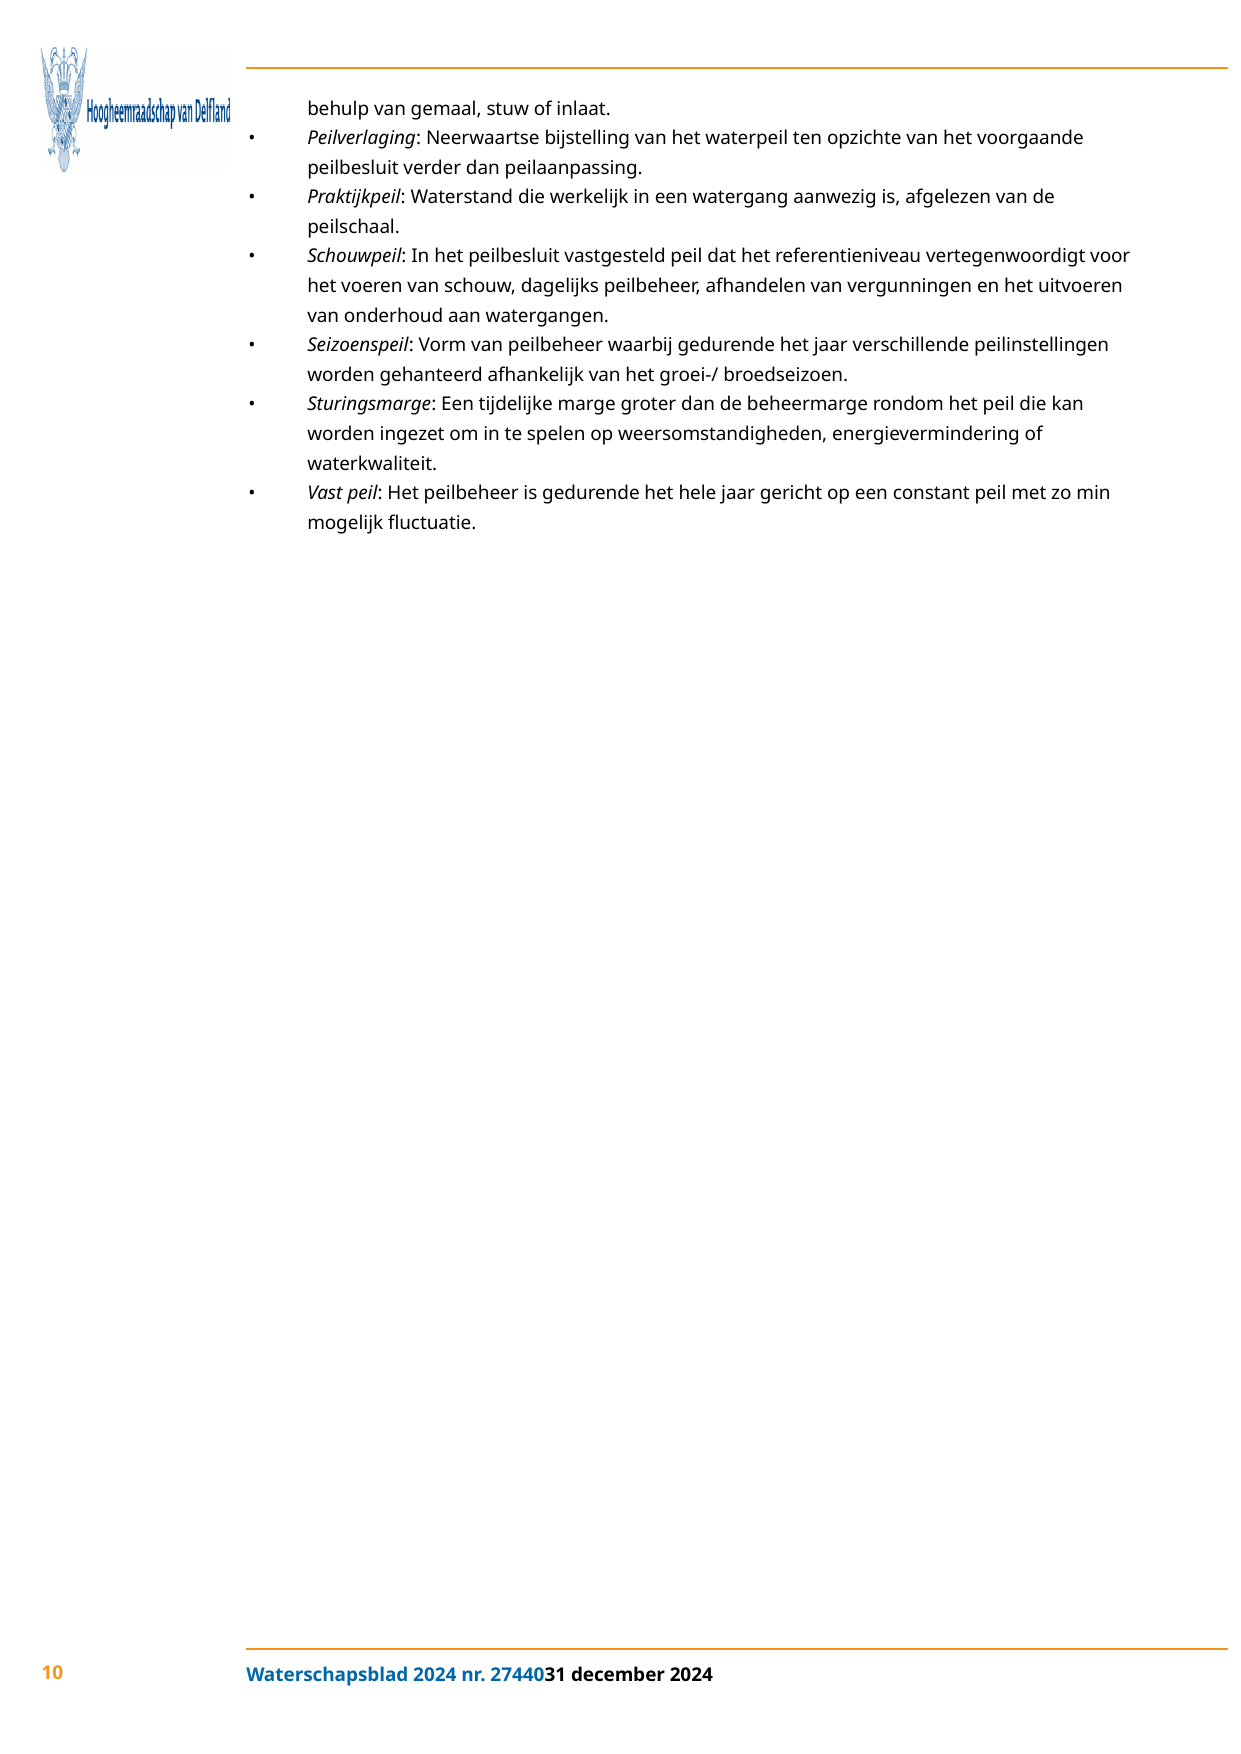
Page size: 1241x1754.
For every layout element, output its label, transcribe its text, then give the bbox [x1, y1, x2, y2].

list Sturingsmarge: Een tijdelijke marge groter dan de beheermarge rondom het peil die kan worden ingezet om in te spelen op weersomstandigheden, energievermindering of waterkwaliteit. [248, 391, 1152, 476]
list Praktijkpeil: Waterstand die werkelijk in een watergang aanwezig is, afgelezen van de peilschaal. [248, 183, 1152, 239]
list Schouwpeil: In het peilbesluit vastgesteld peil dat het referentieniveau vertegenwoordigt voor het voeren van schouw, dagelijks peilbeheer, afhandelen van vergunningen en het uitvoeren van onderhoud aan watergangen. [248, 243, 1152, 328]
list Seizoenspeil: Vorm van peilbeheer waarbij gedurende het jaar verschillende peilinstellingen worden gehanteerd afhankelijk van het groei-/ broedseizoen. [248, 331, 1152, 387]
list Peilverlaging: Neerwaartse bijstelling van het waterpeil ten opzichte van het voorgaande peilbesluit verder dan peilaanpassing. [248, 124, 1152, 180]
list behulp van gemaal, stuw of inlaat. [248, 95, 1152, 121]
list Vast peil: Het peilbeheer is gedurende het hele jaar gericht op een constant peil met zo min mogelijk fluctuatie. [248, 479, 1152, 535]
picture [41, 47, 231, 172]
